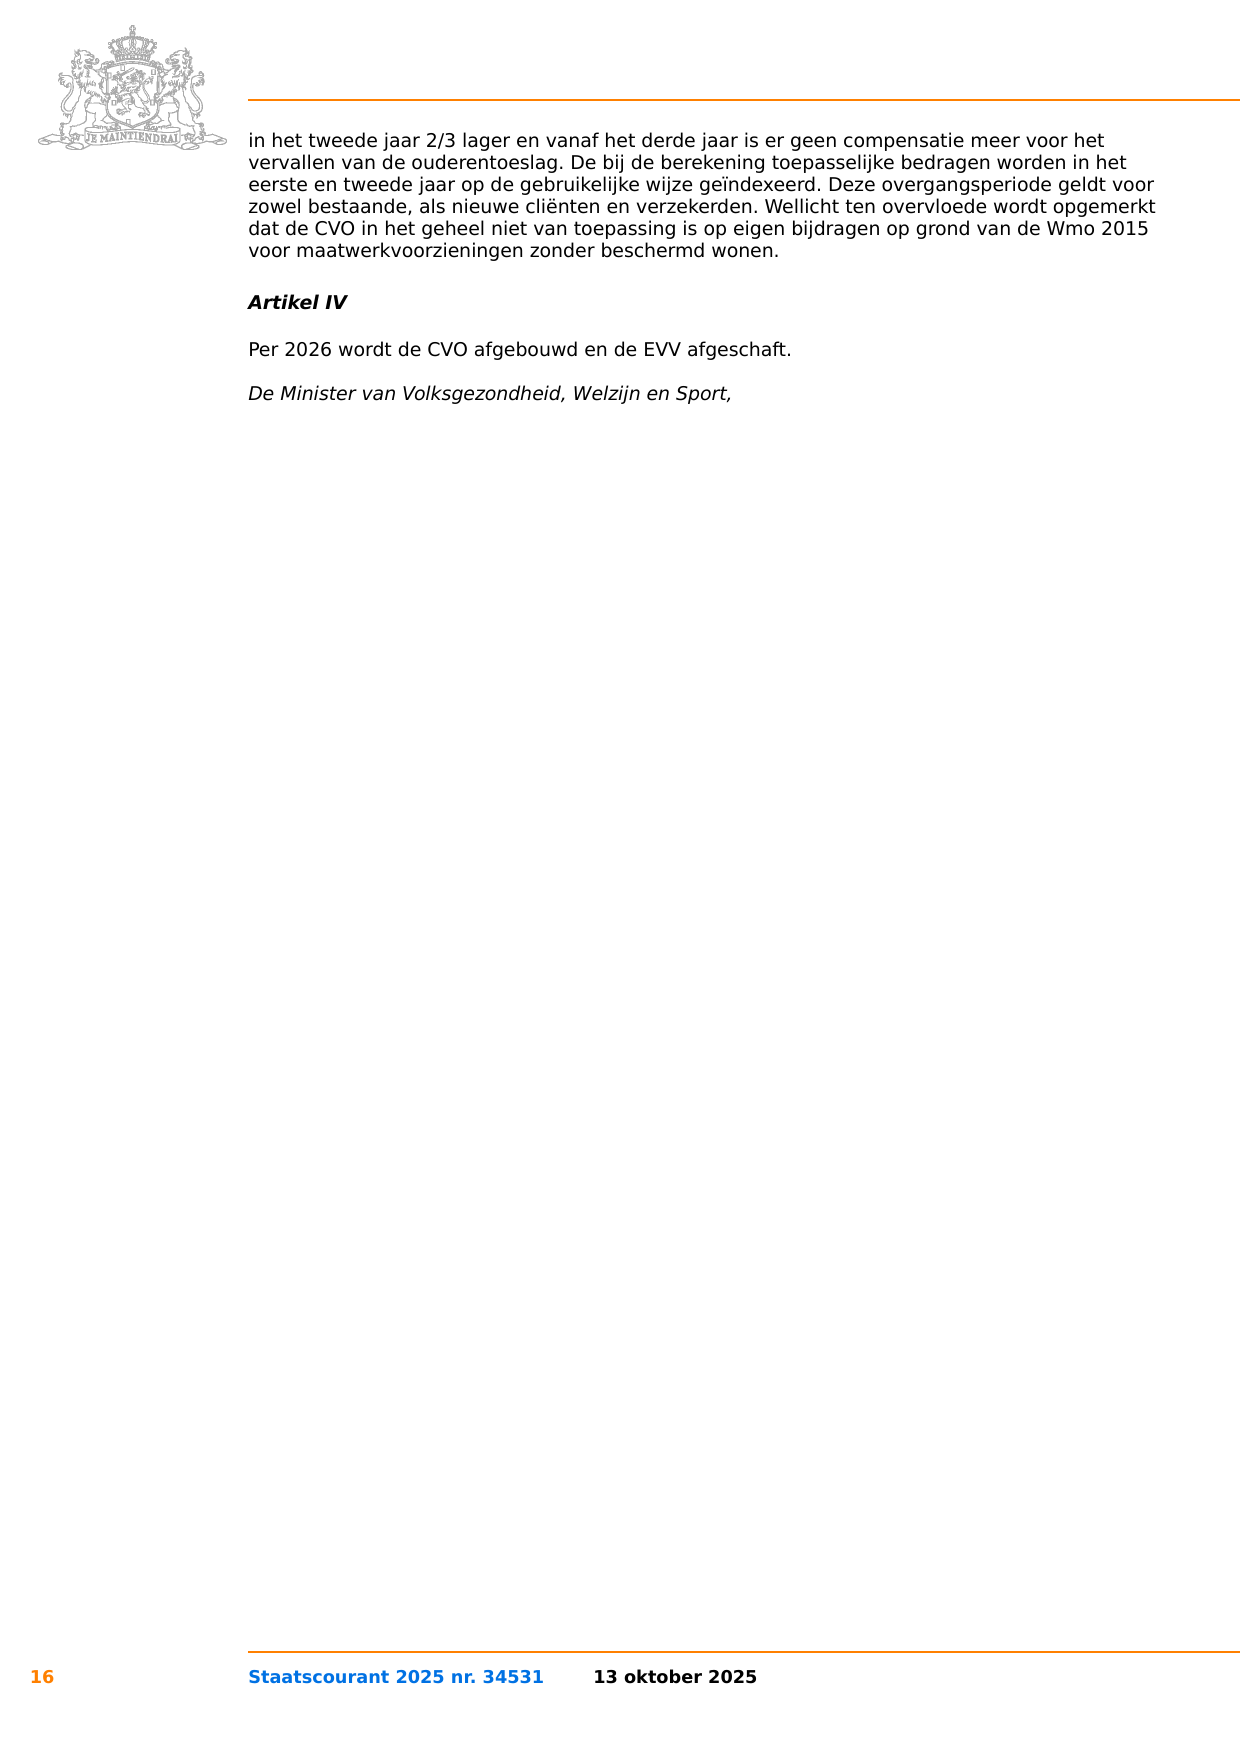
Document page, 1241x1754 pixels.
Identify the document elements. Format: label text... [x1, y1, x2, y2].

picture [38, 25, 227, 150]
text De Minister van Volksgezondheid, Welzijn en Sport, [248, 383, 1163, 404]
text in het tweede jaar 2/3 lager en vanaf het derde jaar is er geen compensatie meer voor het vervallen van de ouderentoeslag. De bij de berekening toepasselijke bedragen worden in het eerste en tweede jaar op de gebruikelijke wijze geïndexeerd. Deze overgangsperiode geldt voor zowel bestaande, als nieuwe cliënten en verzekerden. Wellicht ten overvloede wordt opgemerkt dat de CVO in het geheel niet van toepassing is op eigen bijdragen op grond van de Wmo 2015 voor maatwerkvoorzieningen zonder beschermd wonen. [248, 130, 1163, 262]
subtitle Artikel IV [248, 292, 1163, 314]
text Per 2026 wordt de CVO afgebouwd en de EVV afgeschaft. [248, 339, 1163, 361]
